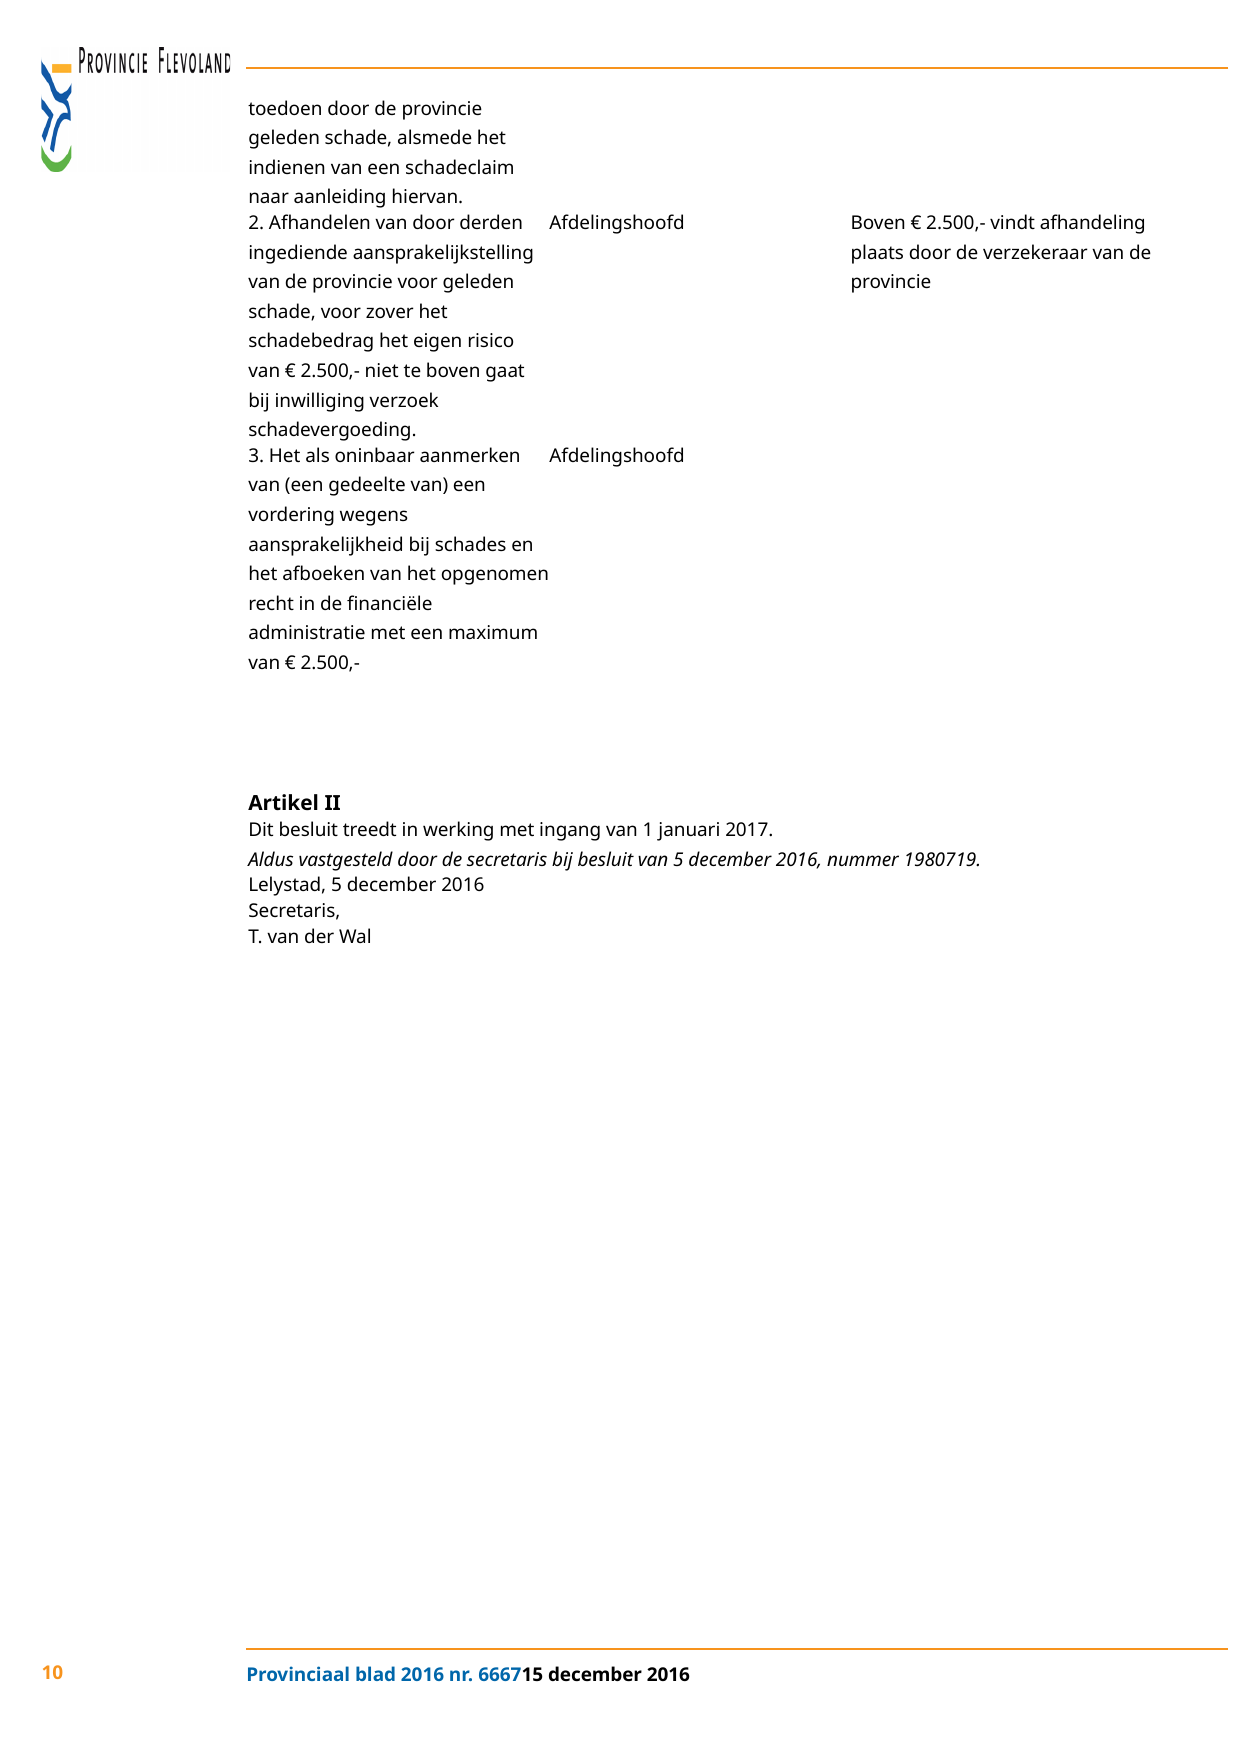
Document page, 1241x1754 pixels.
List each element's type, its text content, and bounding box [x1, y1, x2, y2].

table_cell 3. Het als oninbaar aanmerken van (een gedeelte van) een vordering wegens aansprakelijkheid bij schades en het afboeken van het opgenomen recht in de financiële administratie met een maximum van € 2.500,- [248, 442, 549, 675]
table_cell 2. Afhandelen van door derden ingediende aansprakelijkstelling van de provincie voor geleden schade, voor zover het schadebedrag het eigen risico van € 2.500,- niet te boven gaat bij inwilliging verzoek schadevergoeding. [248, 209, 549, 442]
table_cell Afdelingshoofd [549, 442, 850, 675]
text Aldus vastgesteld door de secretaris bij besluit van 5 december 2016, nummer 1980719. [248, 846, 1152, 871]
table_cell [549, 95, 850, 209]
table_cell [850, 442, 1152, 675]
table_cell Afdelingshoofd [549, 209, 850, 442]
text Artikel II [248, 788, 1152, 816]
text Secretaris, [248, 897, 1152, 923]
table_cell toedoen door de provincie geleden schade, alsmede het indienen van een schadeclaim naar aanleiding hiervan. [248, 95, 549, 209]
text Dit besluit treedt in werking met ingang van 1 januari 2017. [248, 816, 1152, 842]
text T. van der Wal [248, 923, 1152, 949]
table_cell [850, 95, 1152, 209]
table_cell Boven € 2.500,- vindt afhandeling plaats door de verzekeraar van de provincie [850, 209, 1152, 442]
text Lelystad, 5 december 2016 [248, 871, 1152, 897]
picture [41, 47, 231, 172]
